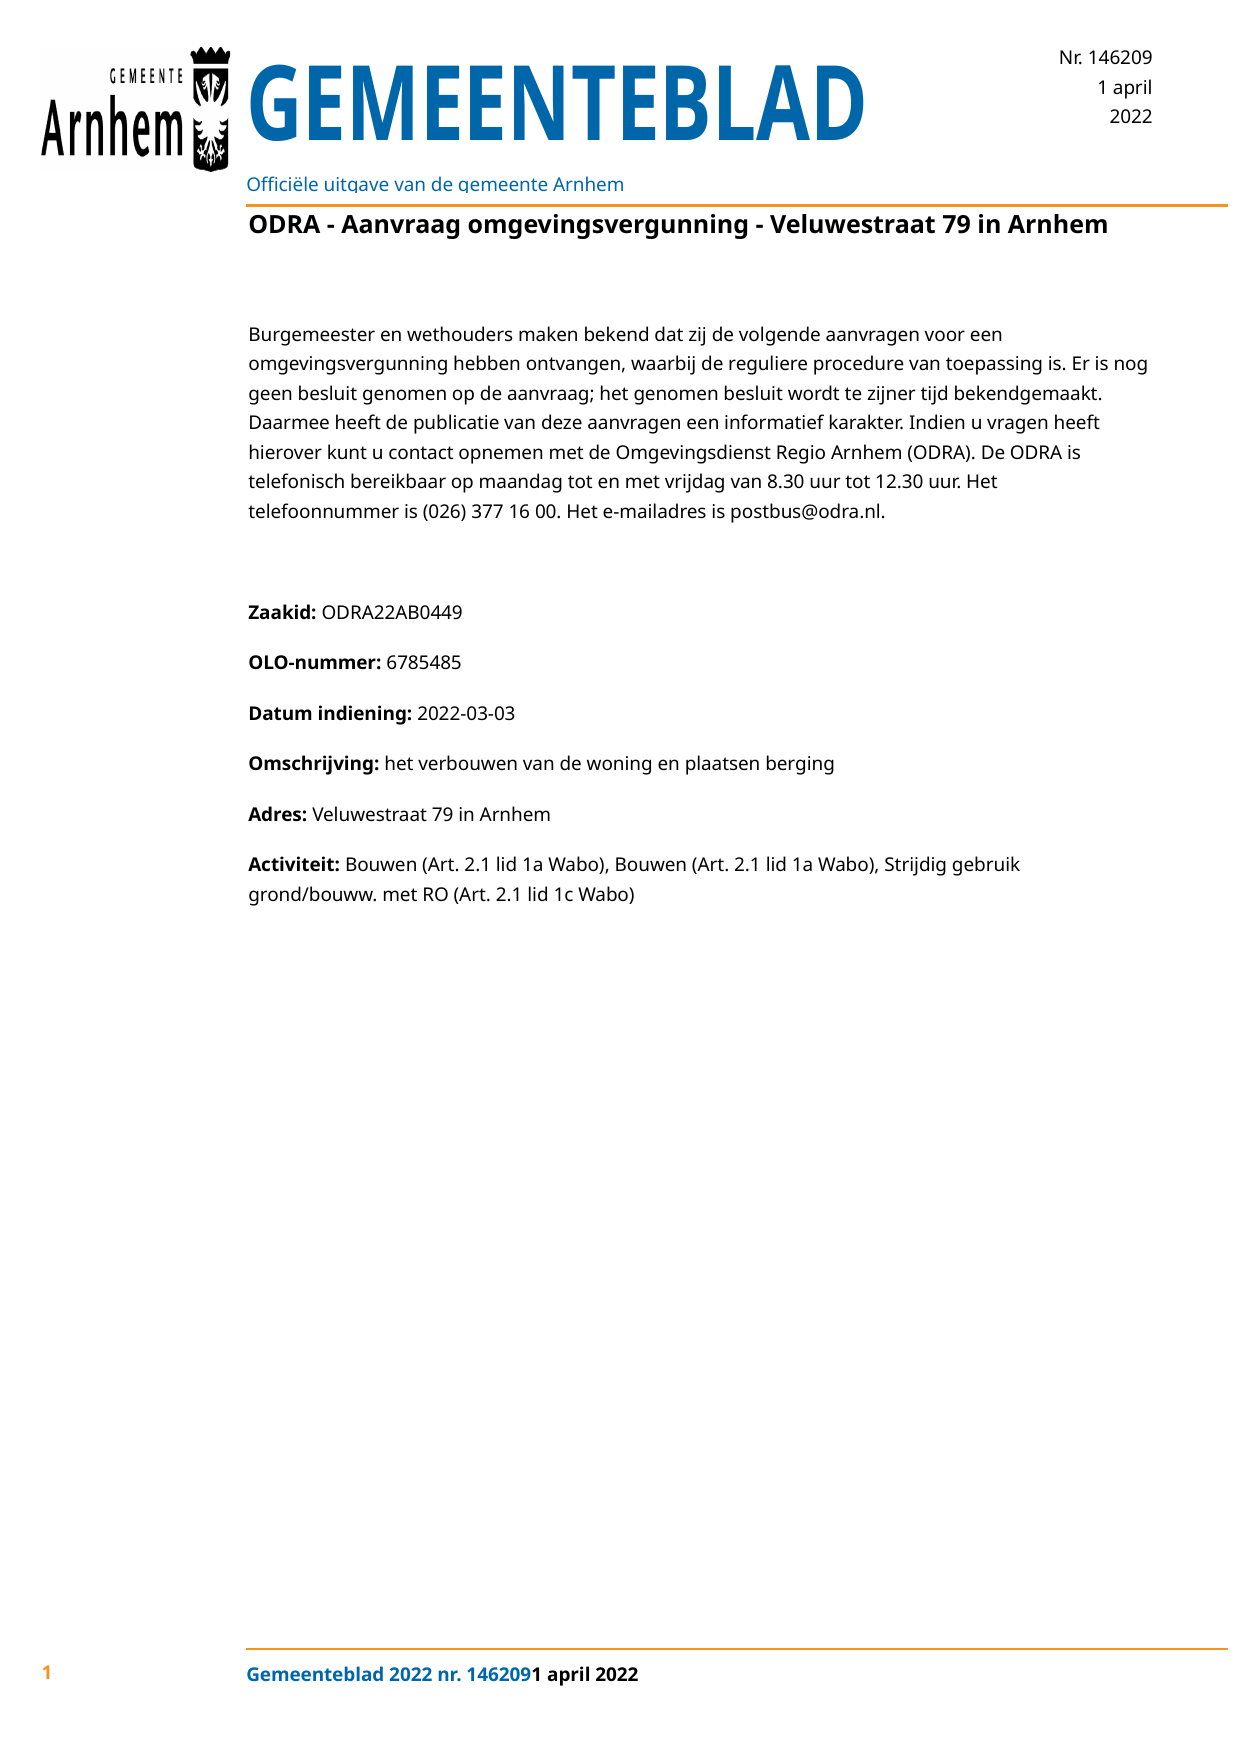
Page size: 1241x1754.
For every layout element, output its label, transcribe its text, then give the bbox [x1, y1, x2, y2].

picture [41, 47, 231, 172]
text Activiteit: Bouwen (Art. 2.1 lid 1a Wabo), Bouwen (Art. 2.1 lid 1a Wabo), Strijdig gebruik grond/bouww. met RO (Art. 2.1 lid 1c Wabo) [248, 851, 1152, 906]
text OLO-nummer: 6785485 [248, 649, 1152, 675]
text Adres: Veluwestraat 79 in Arnhem [248, 801, 1152, 826]
text ODRA - Aanvraag omgevingsvergunning - Veluwestraat 79 in Arnhem [248, 207, 1152, 241]
text Zaakid: ODRA22AB0449 [248, 599, 1152, 625]
text Burgemeester en wethouders maken bekend dat zij de volgende aanvragen voor een omgevingsvergunning hebben ontvangen, waarbij de reguliere procedure van toepassing is. Er is nog geen besluit genomen op de aanvraag; het genomen besluit wordt te zijner tijd bekendgemaakt. Daarmee heeft de publicatie van deze aanvragen een informatief karakter. Indien u vragen heeft hierover kunt u contact opnemen met de Omgevingsdienst Regio Arnhem (ODRA). De ODRA is telefonisch bereikbaar op maandag tot en met vrijdag van 8.30 uur tot 12.30 uur. Het telefoonnummer is (026) 377 16 00. Het e-mailadres is postbus@odra.nl. [248, 321, 1152, 524]
text Omschrijving: het verbouwen van de woning en plaatsen berging [248, 750, 1152, 776]
text Datum indiening: 2022-03-03 [248, 700, 1152, 726]
